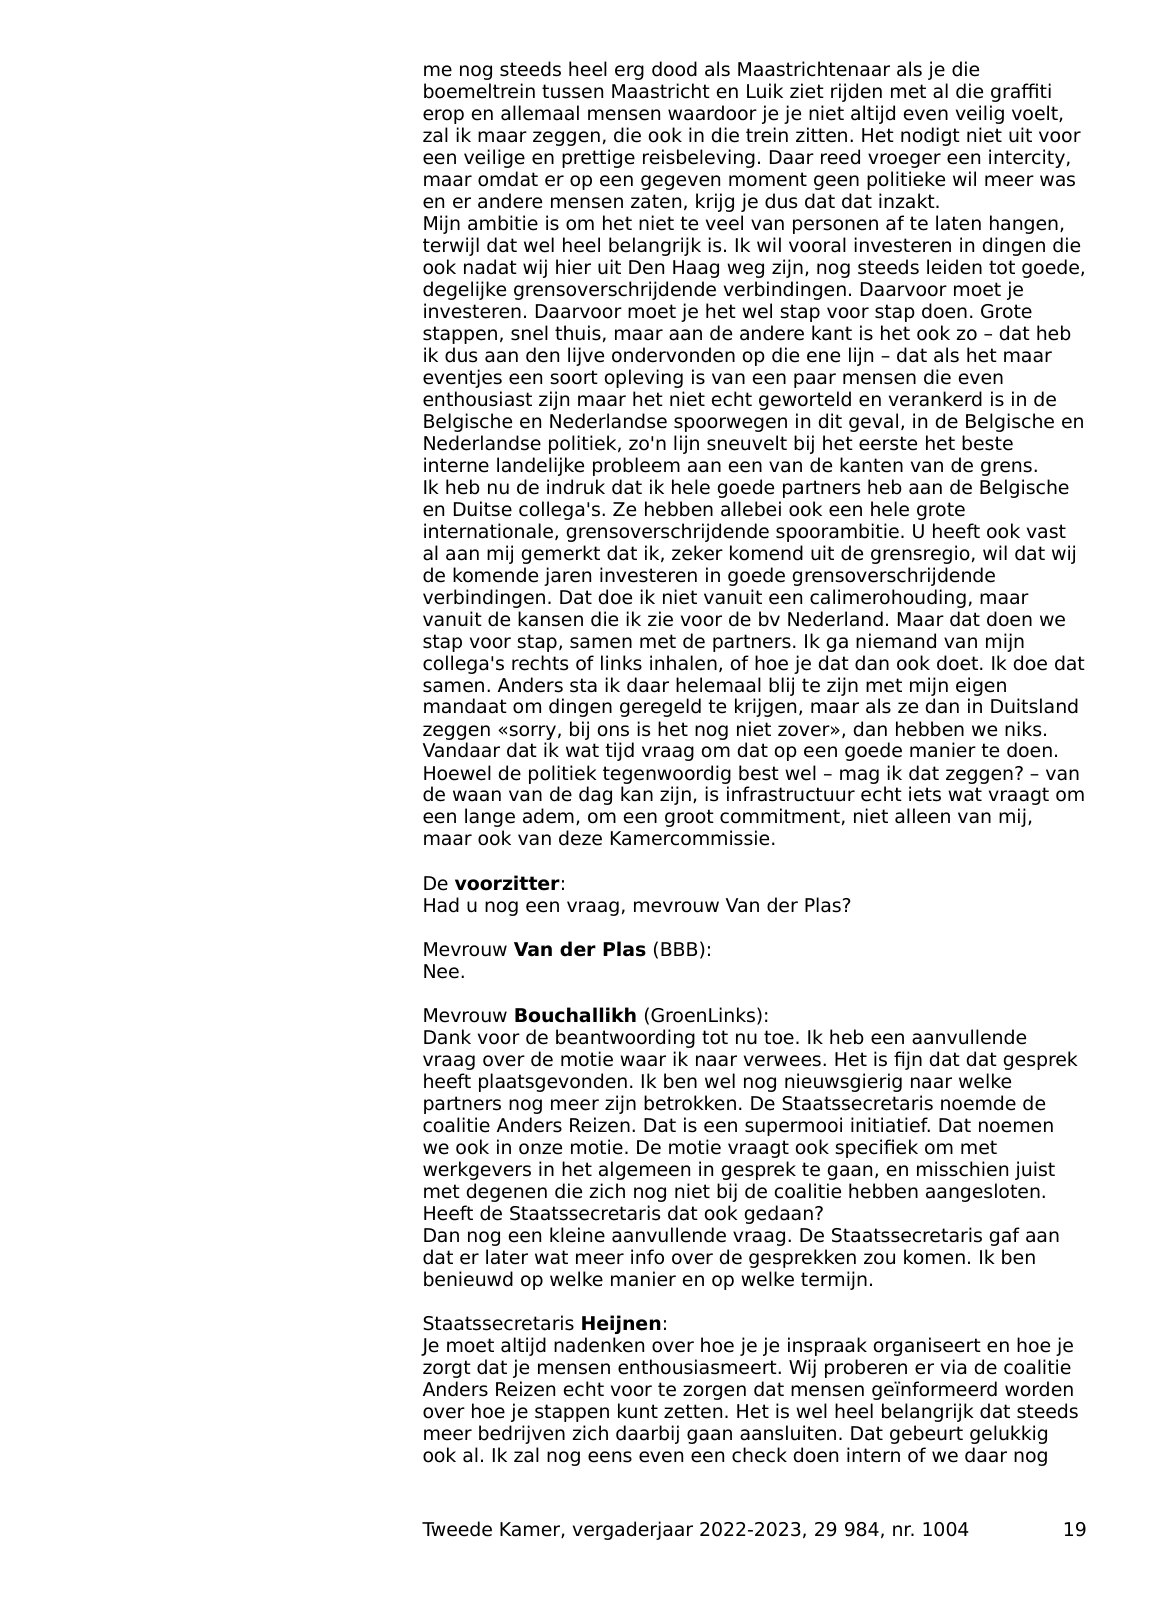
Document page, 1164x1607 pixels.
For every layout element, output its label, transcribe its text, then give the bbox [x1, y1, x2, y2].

text Ik heb nu de indruk dat ik hele goede partners heb aan de Belgische en Duitse collega's. Ze hebben allebei ook een hele grote internationale, grensoverschrijdende spoorambitie. U heeft ook vast al aan mij gemerkt dat ik, zeker komend uit de grensregio, wil dat wij de komende jaren investeren in goede grensoverschrijdende verbindingen. Dat doe ik niet vanuit een calimerohouding, maar vanuit de kansen die ik zie voor de bv Nederland. Maar dat doen we stap voor stap, samen met de partners. Ik ga niemand van mijn collega's rechts of links inhalen, of hoe je dat dan ook doet. Ik doe dat samen. Anders sta ik daar helemaal blij te zijn met mijn eigen mandaat om dingen geregeld te krijgen, maar als ze dan in Duitsland zeggen «sorry, bij ons is het nog niet zover», dan hebben we niks. Vandaar dat ik wat tijd vraag om dat op een goede manier te doen. Hoewel de politiek tegenwoordig best wel – mag ik dat zeggen? – van de waan van de dag kan zijn, is infrastructuur echt iets wat vraagt om een lange adem, om een groot commitment, niet alleen van mij, maar ook van deze Kamercommissie. [422, 477, 1087, 850]
text Mevrouw Van der Plas (BBB): [422, 939, 1087, 961]
text De voorzitter: [422, 872, 1087, 894]
text me nog steeds heel erg dood als Maastrichtenaar als je die boemeltrein tussen Maastricht en Luik ziet rijden met al die graffiti erop en allemaal mensen waardoor je je niet altijd even veilig voelt, zal ik maar zeggen, die ook in die trein zitten. Het nodigt niet uit voor een veilige en prettige reisbeleving. Daar reed vroeger een intercity, maar omdat er op een gegeven moment geen politieke wil meer was en er andere mensen zaten, krijg je dus dat dat inzakt. [422, 59, 1087, 213]
text Je moet altijd nadenken over hoe je je inspraak organiseert en hoe je zorgt dat je mensen enthousiasmeert. Wij proberen er via de coalitie Anders Reizen echt voor te zorgen dat mensen geïnformeerd worden over hoe je stappen kunt zetten. Het is wel heel belangrijk dat steeds meer bedrijven zich daarbij gaan aansluiten. Dat gebeurt gelukkig ook al. Ik zal nog eens even een check doen intern of we daar nog [422, 1335, 1087, 1467]
text Dan nog een kleine aanvullende vraag. De Staatssecretaris gaf aan dat er later wat meer info over de gesprekken zou komen. Ik ben benieuwd op welke manier en op welke termijn. [422, 1224, 1087, 1291]
text Mijn ambitie is om het niet te veel van personen af te laten hangen, terwijl dat wel heel belangrijk is. Ik wil vooral investeren in dingen die ook nadat wij hier uit Den Haag weg zijn, nog steeds leiden tot goede, degelijke grensoverschrijdende verbindingen. Daarvoor moet je investeren. Daarvoor moet je het wel stap voor stap doen. Grote stappen, snel thuis, maar aan de andere kant is het ook zo – dat heb ik dus aan den lijve ondervonden op die ene lijn – dat als het maar eventjes een soort opleving is van een paar mensen die even enthousiast zijn maar het niet echt geworteld en verankerd is in de Belgische en Nederlandse spoorwegen in dit geval, in de Belgische en Nederlandse politiek, zo'n lijn sneuvelt bij het eerste het beste interne landelijke probleem aan een van de kanten van de grens. [422, 213, 1087, 477]
text Had u nog een vraag, mevrouw Van der Plas? [422, 894, 1087, 916]
text Dank voor de beantwoording tot nu toe. Ik heb een aanvullende vraag over de motie waar ik naar verwees. Het is fijn dat dat gesprek heeft plaatsgevonden. Ik ben wel nog nieuwsgierig naar welke partners nog meer zijn betrokken. De Staatssecretaris noemde de coalitie Anders Reizen. Dat is een supermooi initiatief. Dat noemen we ook in onze motie. De motie vraagt ook specifiek om met werkgevers in het algemeen in gesprek te gaan, en misschien juist met degenen die zich nog niet bij de coalitie hebben aangesloten. Heeft de Staatssecretaris dat ook gedaan? [422, 1027, 1087, 1224]
text Nee. [422, 961, 1087, 983]
text Staatssecretaris Heijnen: [422, 1313, 1087, 1335]
text Mevrouw Bouchallikh (GroenLinks): [422, 1005, 1087, 1027]
